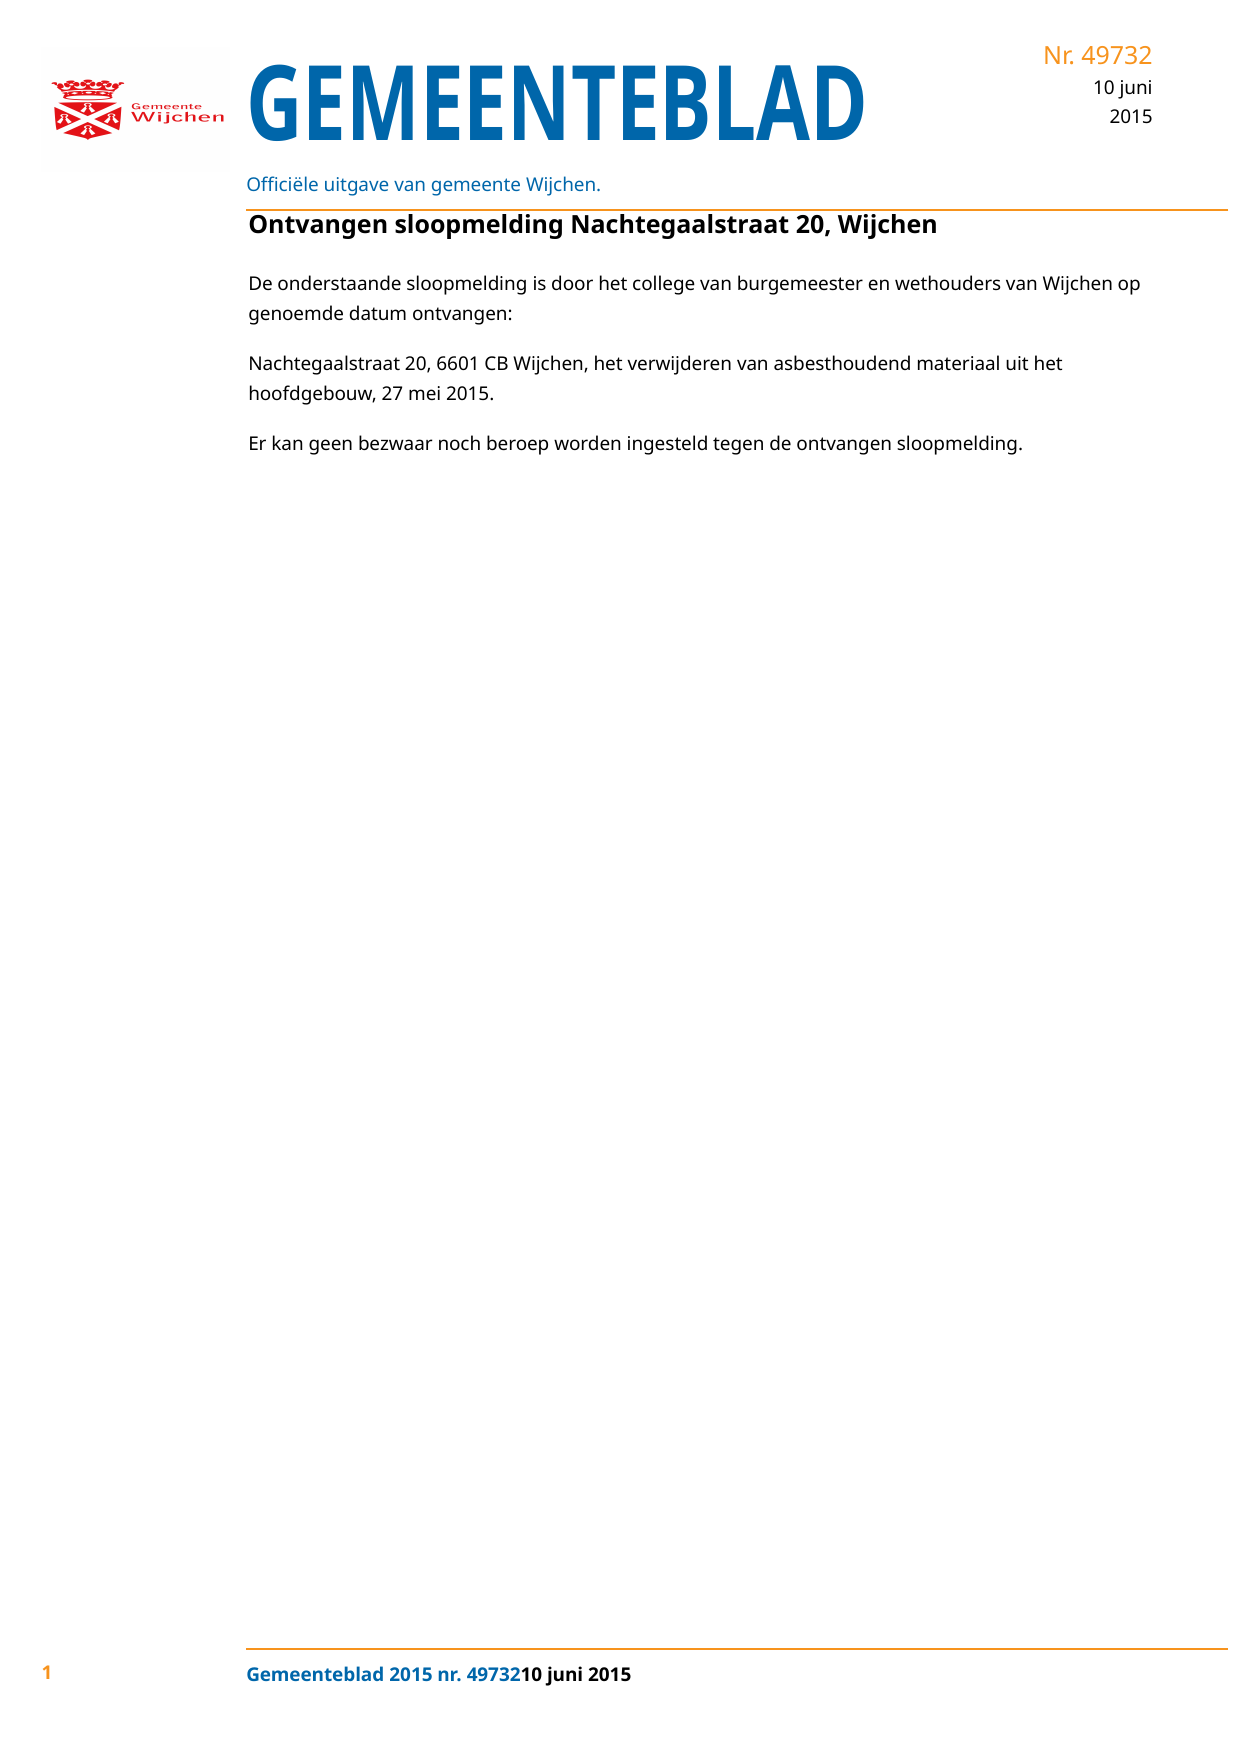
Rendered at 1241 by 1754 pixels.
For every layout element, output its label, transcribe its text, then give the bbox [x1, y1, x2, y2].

text De onderstaande sloopmelding is door het college van burgemeester en wethouders van Wijchen op genoemde datum ontvangen: [248, 270, 1152, 326]
text Nachtegaalstraat 20, 6601 CB Wijchen, het verwijderen van asbesthoudend materiaal uit het hoofdgebouw, 27 mei 2015. [248, 350, 1152, 406]
text Er kan geen bezwaar noch beroep worden ingesteld tegen de ontvangen sloopmelding. [248, 430, 1152, 456]
text Ontvangen sloopmelding Nachtegaalstraat 20, Wijchen [248, 211, 1152, 241]
picture [41, 47, 231, 172]
